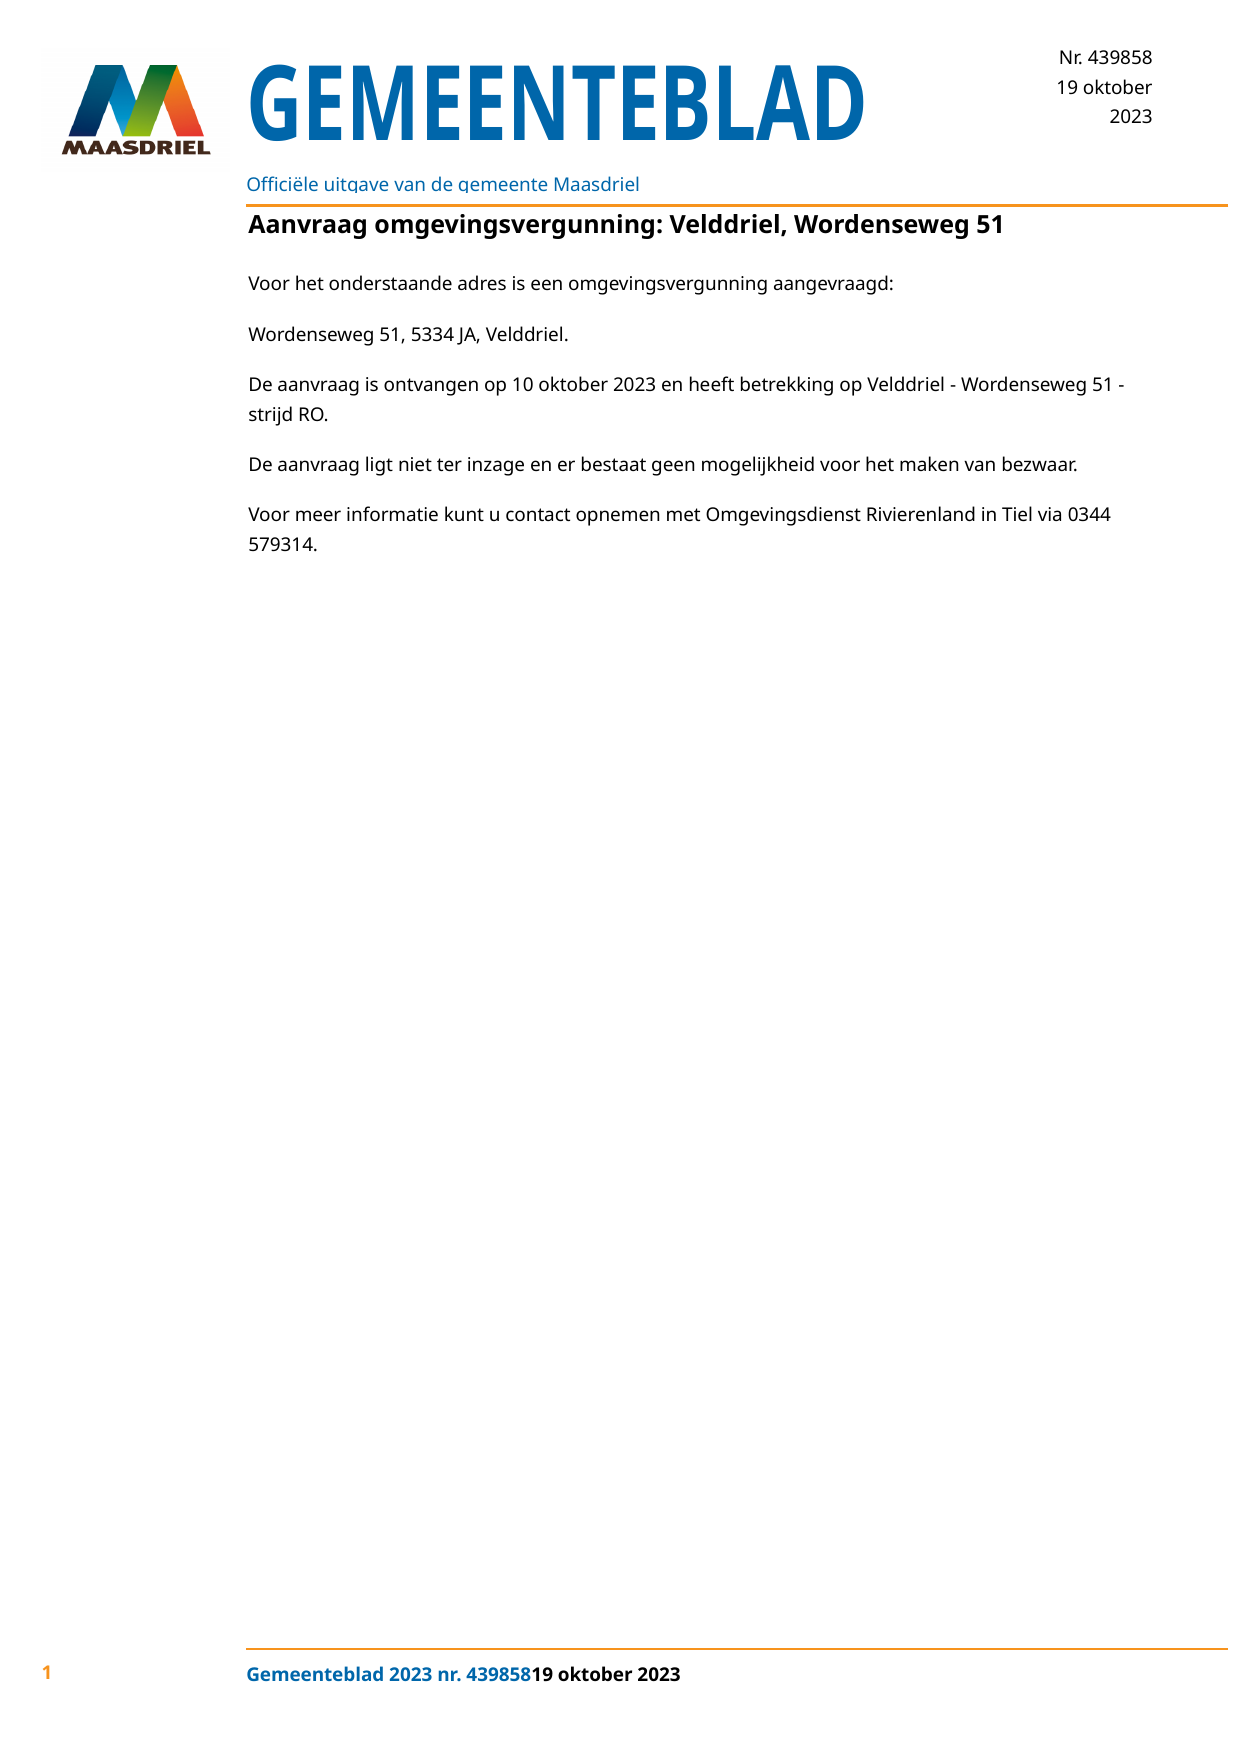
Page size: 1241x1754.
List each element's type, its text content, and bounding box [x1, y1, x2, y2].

text Aanvraag omgevingsvergunning: Velddriel, Wordenseweg 51 [248, 207, 1152, 241]
picture [41, 47, 231, 172]
text Voor het onderstaande adres is een omgevingsvergunning aangevraagd: [248, 270, 1152, 296]
text De aanvraag is ontvangen op 10 oktober 2023 en heeft betrekking op Velddriel - Wordenseweg 51 - strijd RO. [248, 371, 1152, 426]
text De aanvraag ligt niet ter inzage en er bestaat geen mogelijkheid voor het maken van bezwaar. [248, 451, 1152, 477]
text Wordenseweg 51, 5334 JA, Velddriel. [248, 321, 1152, 346]
text Voor meer informatie kunt u contact opnemen met Omgevingsdienst Rivierenland in Tiel via 0344 579314. [248, 502, 1152, 557]
